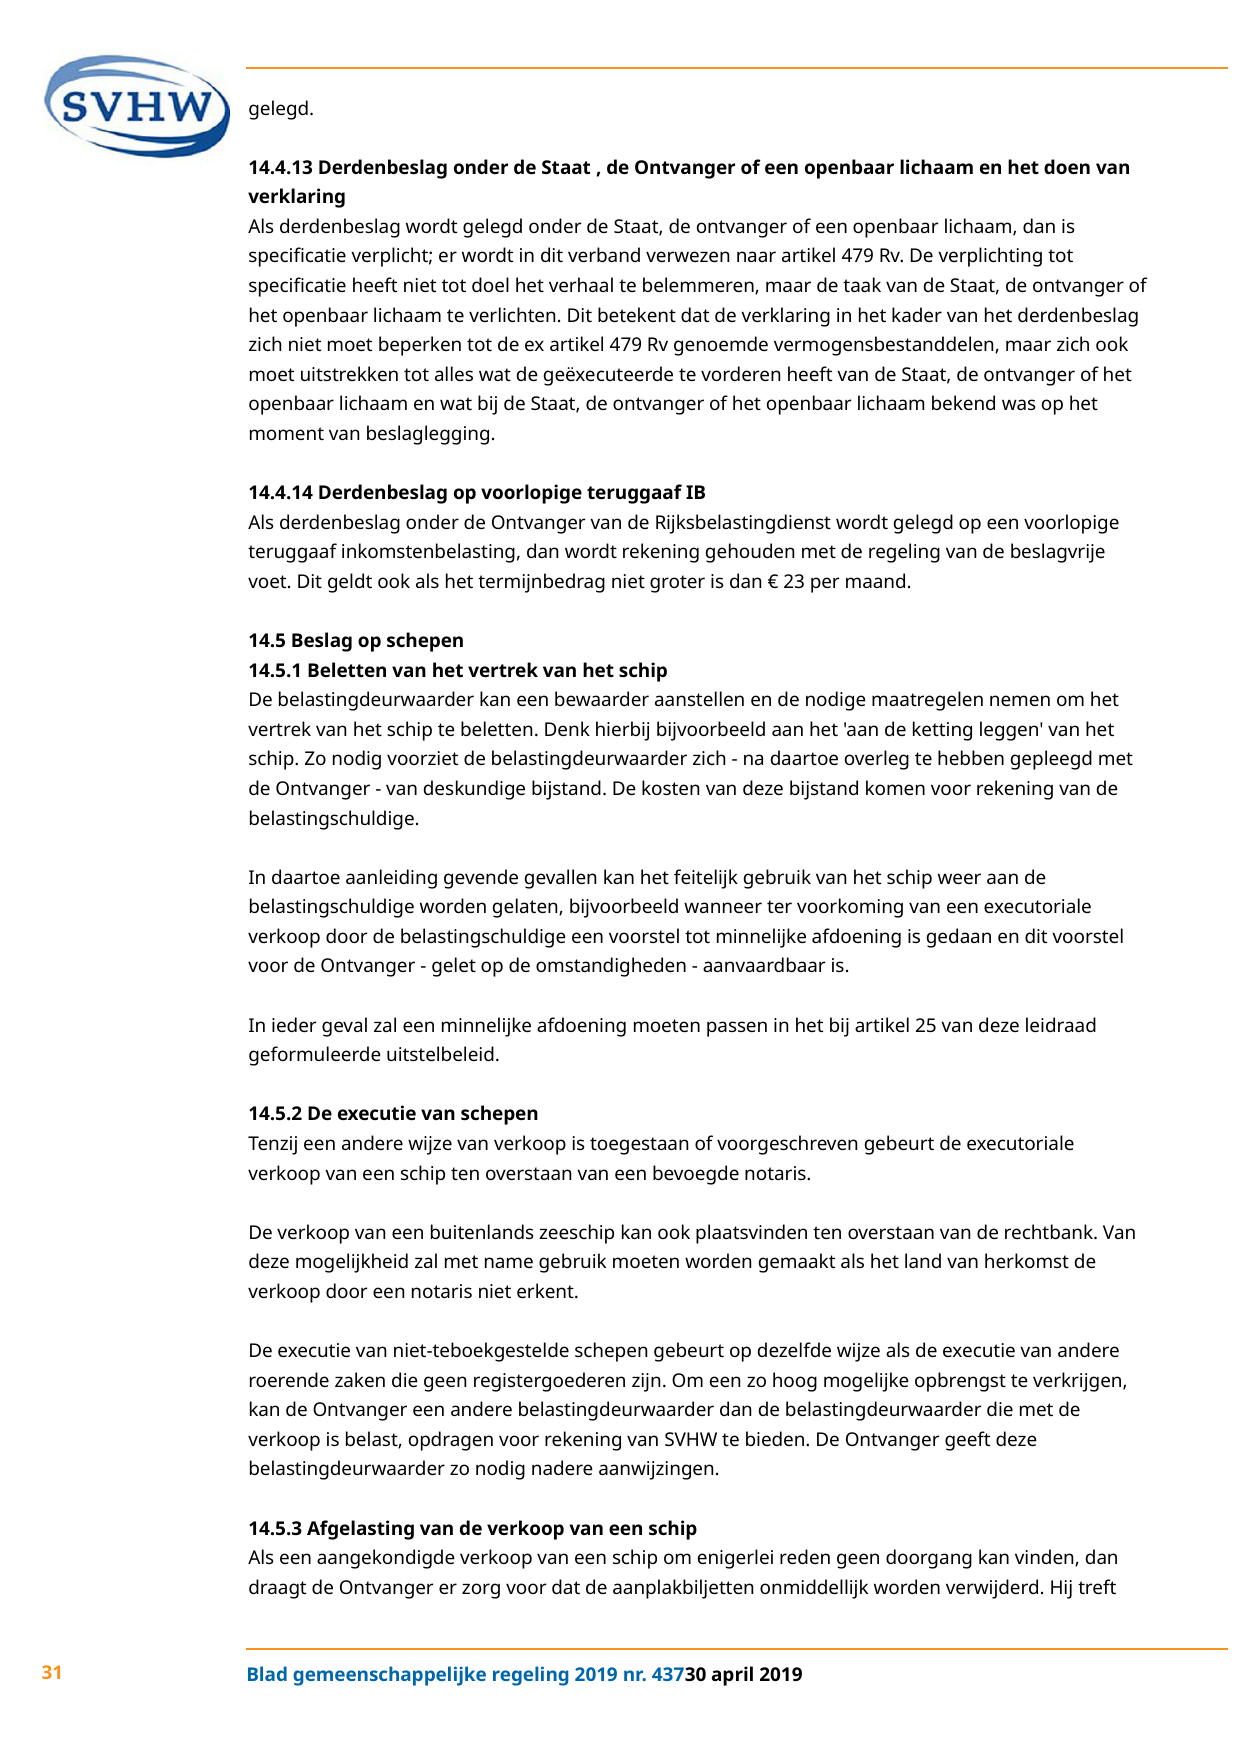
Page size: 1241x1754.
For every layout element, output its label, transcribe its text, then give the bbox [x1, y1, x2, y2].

text Als derdenbeslag onder de Ontvanger van de Rijksbelastingdienst wordt gelegd op een voorlopige teruggaaf inkomstenbelasting, dan wordt rekening gehouden met de regeling van de beslagvrije voet. Dit geldt ook als het termijnbedrag niet groter is dan € 23 per maand. [248, 509, 1152, 594]
text Tenzij een andere wijze van verkoop is toegestaan of voorgeschreven gebeurt de executoriale verkoop van een schip ten overstaan van een bevoegde notaris. [248, 1130, 1152, 1186]
text 14.4.13 Derdenbeslag onder de Staat , de Ontvanger of een openbaar lichaam en het doen van verklaring [248, 154, 1152, 209]
text In daartoe aanleiding gevende gevallen kan het feitelijk gebruik van het schip weer aan de belastingschuldige worden gelaten, bijvoorbeeld wanneer ter voorkoming van een executoriale verkoop door de belastingschuldige een voorstel tot minnelijke afdoening is gedaan en dit voorstel voor de Ontvanger - gelet op de omstandigheden - aanvaardbaar is. [248, 864, 1152, 978]
text De executie van niet-teboekgestelde schepen gebeurt op dezelfde wijze als de executie van andere roerende zaken die geen registergoederen zijn. Om een zo hoog mogelijke opbrengst te verkrijgen, kan de Ontvanger een andere belastingdeurwaarder dan de belastingdeurwaarder die met de verkoop is belast, opdragen voor rekening van SVHW te bieden. De Ontvanger geeft deze belastingdeurwaarder zo nodig nadere aanwijzingen. [248, 1337, 1152, 1481]
text 14.5.1 Beletten van het vertrek van het schip [248, 657, 1152, 683]
text gelegd. [248, 95, 1152, 121]
picture [41, 47, 231, 172]
text In ieder geval zal een minnelijke afdoening moeten passen in het bij artikel 25 van deze leidraad geformuleerde uitstelbeleid. [248, 1012, 1152, 1067]
text De verkoop van een buitenlands zeeschip kan ook plaatsvinden ten overstaan van de rechtbank. Van deze mogelijkheid zal met name gebruik moeten worden gemaakt als het land van herkomst de verkoop door een notaris niet erkent. [248, 1219, 1152, 1304]
text De belastingdeurwaarder kan een bewaarder aanstellen en de nodige maatregelen nemen om het vertrek van het schip te beletten. Denk hierbij bijvoorbeeld aan het 'aan de ketting leggen' van het schip. Zo nodig voorziet de belastingdeurwaarder zich - na daartoe overleg te hebben gepleegd met de Ontvanger - van deskundige bijstand. De kosten van deze bijstand komen voor rekening van de belastingschuldige. [248, 686, 1152, 831]
text 14.4.14 Derdenbeslag op voorlopige teruggaaf IB [248, 479, 1152, 505]
text 14.5 Beslag op schepen [248, 627, 1152, 653]
text Als derdenbeslag wordt gelegd onder de Staat, de ontvanger of een openbaar lichaam, dan is specificatie verplicht; er wordt in dit verband verwezen naar artikel 479 Rv. De verplichting tot specificatie heeft niet tot doel het verhaal te belemmeren, maar de taak van de Staat, de ontvanger of het openbaar lichaam te verlichten. Dit betekent dat de verklaring in het kader van het derdenbeslag zich niet moet beperken tot de ex artikel 479 Rv genoemde vermogensbestanddelen, maar zich ook moet uitstrekken tot alles wat de geëxecuteerde te vorderen heeft van de Staat, de ontvanger of het openbaar lichaam en wat bij de Staat, de ontvanger of het openbaar lichaam bekend was op het moment van beslaglegging. [248, 213, 1152, 446]
text Als een aangekondigde verkoop van een schip om enigerlei reden geen doorgang kan vinden, dan draagt de Ontvanger er zorg voor dat de aanplakbiljetten onmiddellijk worden verwijderd. Hij treft [248, 1544, 1152, 1600]
text 14.5.3 Afgelasting van de verkoop van een schip [248, 1515, 1152, 1541]
text 14.5.2 De executie van schepen [248, 1101, 1152, 1126]
